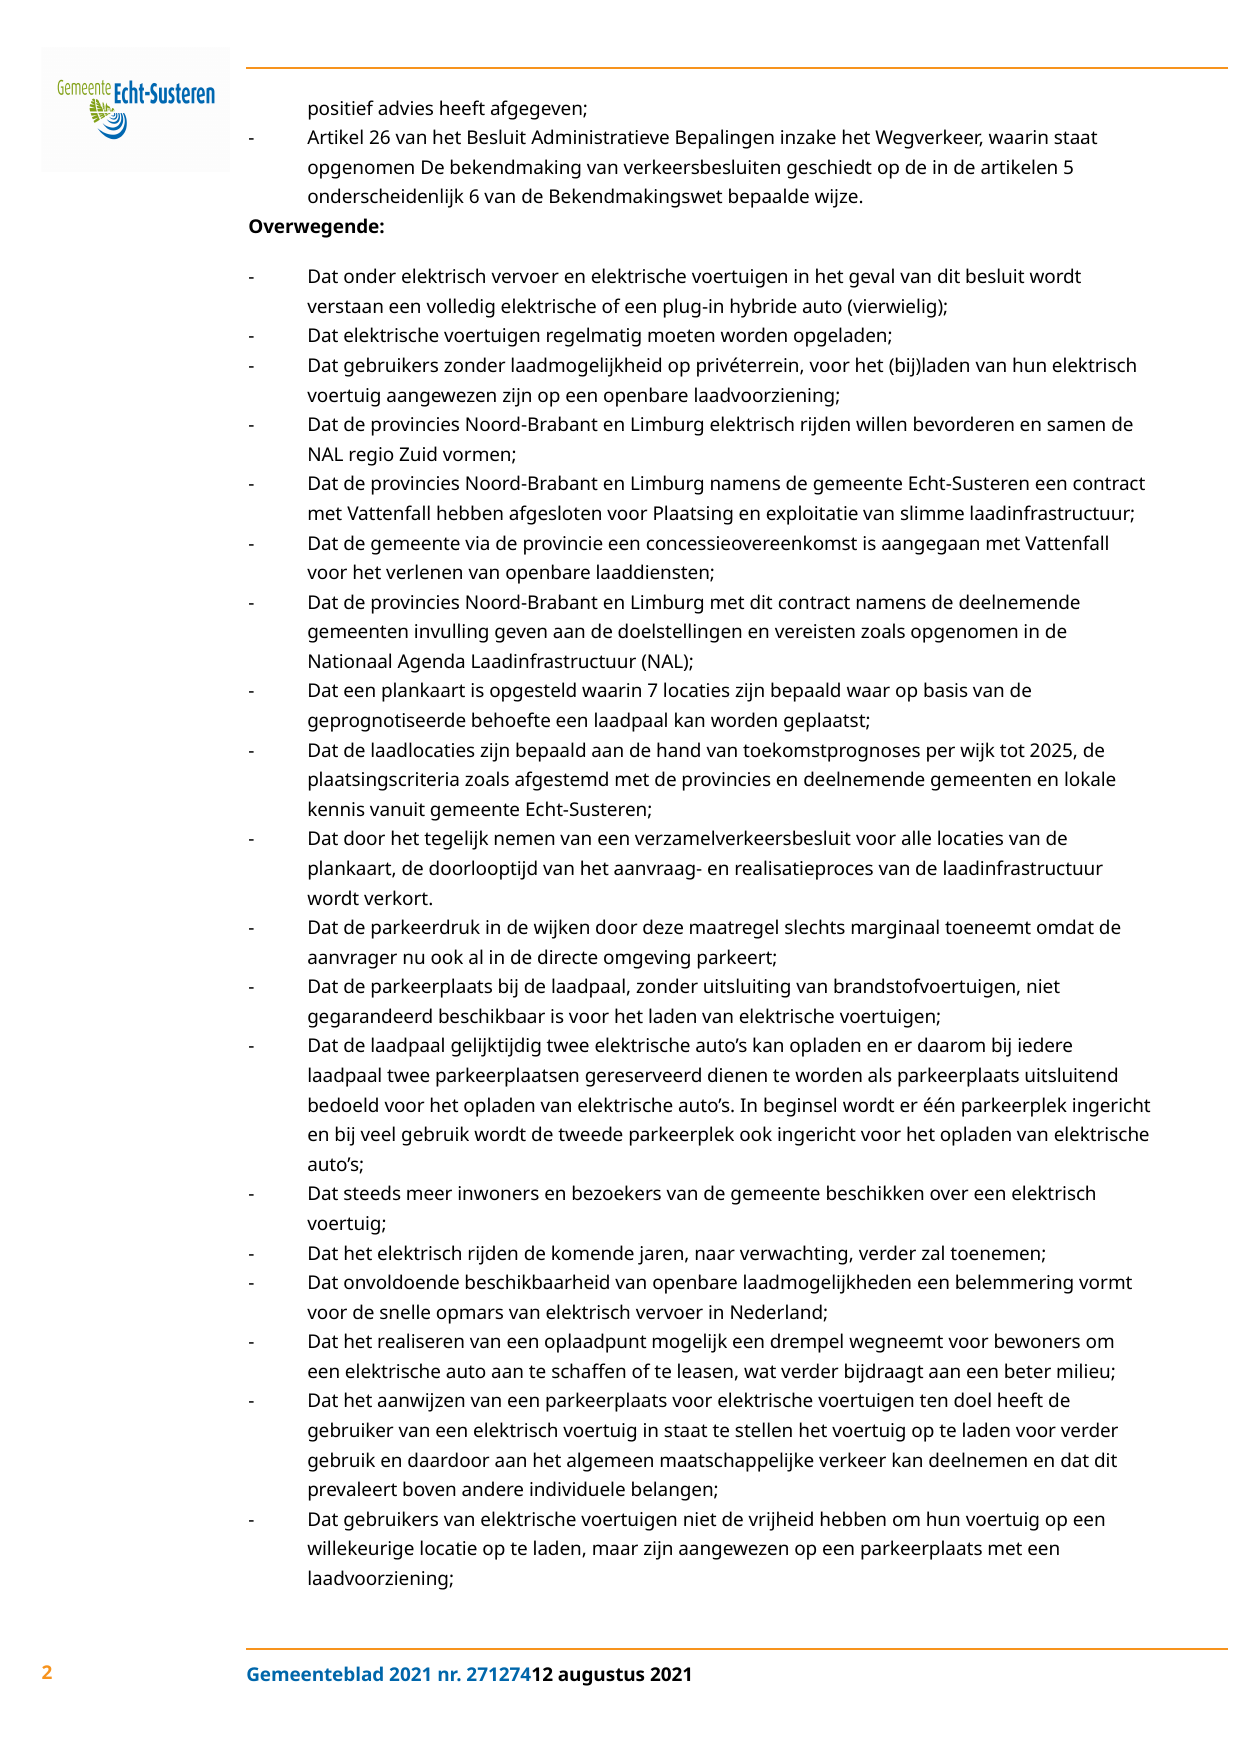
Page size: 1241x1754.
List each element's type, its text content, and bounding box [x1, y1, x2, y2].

list Dat een plankaart is opgesteld waarin 7 locaties zijn bepaald waar op basis van de geprognotiseerde behoefte een laadpaal kan worden geplaatst; [248, 678, 1152, 733]
text Overwegende: [248, 213, 1152, 239]
list Dat het realiseren van een oplaadpunt mogelijk een drempel wegneemt voor bewoners om een elektrische auto aan te schaffen of te leasen, wat verder bijdraagt aan een beter milieu; [248, 1328, 1152, 1384]
list Dat onder elektrisch vervoer en elektrische voertuigen in het geval van dit besluit wordt verstaan een volledig elektrische of een plug-in hybride auto (vierwielig); [248, 263, 1152, 319]
list Dat de provincies Noord-Brabant en Limburg met dit contract namens de deelnemende gemeenten invulling geven aan de doelstellingen en vereisten zoals opgenomen in de Nationaal Agenda Laadinfrastructuur (NAL); [248, 589, 1152, 674]
list Dat steeds meer inwoners en bezoekers van de gemeente beschikken over een elektrisch voertuig; [248, 1181, 1152, 1236]
list positief advies heeft afgegeven; [248, 95, 1152, 121]
picture [41, 47, 231, 172]
list Dat de laadlocaties zijn bepaald aan de hand van toekomstprognoses per wijk tot 2025, de plaatsingscriteria zoals afgestemd met de provincies en deelnemende gemeenten en lokale kennis vanuit gemeente Echt-Susteren; [248, 737, 1152, 822]
list Dat de provincies Noord-Brabant en Limburg elektrisch rijden willen bevorderen en samen de NAL regio Zuid vormen; [248, 411, 1152, 467]
list Dat gebruikers van elektrische voertuigen niet de vrijheid hebben om hun voertuig op een willekeurige locatie op te laden, maar zijn aangewezen op een parkeerplaats met een laadvoorziening; [248, 1506, 1152, 1591]
list Dat gebruikers zonder laadmogelijkheid op privéterrein, voor het (bij)laden van hun elektrisch voertuig aangewezen zijn op een openbare laadvoorziening; [248, 352, 1152, 408]
list Dat onvoldoende beschikbaarheid van openbare laadmogelijkheden een belemmering vormt voor de snelle opmars van elektrisch vervoer in Nederland; [248, 1269, 1152, 1325]
list Dat de provincies Noord-Brabant en Limburg namens de gemeente Echt-Susteren een contract met Vattenfall hebben afgesloten voor Plaatsing en exploitatie van slimme laadinfrastructuur; [248, 471, 1152, 526]
list Dat door het tegelijk nemen van een verzamelverkeersbesluit voor alle locaties van de plankaart, de doorlooptijd van het aanvraag- en realisatieproces van de laadinfrastructuur wordt verkort. [248, 826, 1152, 911]
list Dat de laadpaal gelijktijdig twee elektrische auto’s kan opladen en er daarom bij iedere laadpaal twee parkeerplaatsen gereserveerd dienen te worden als parkeerplaats uitsluitend bedoeld voor het opladen van elektrische auto’s. In beginsel wordt er één parkeerplek ingericht en bij veel gebruik wordt de tweede parkeerplek ook ingericht voor het opladen van elektrische auto’s; [248, 1033, 1152, 1177]
list Dat de parkeerplaats bij de laadpaal, zonder uitsluiting van brandstofvoertuigen, niet gegarandeerd beschikbaar is voor het laden van elektrische voertuigen; [248, 973, 1152, 1029]
list Dat het elektrisch rijden de komende jaren, naar verwachting, verder zal toenemen; [248, 1240, 1152, 1266]
list Dat de gemeente via de provincie een concessieovereenkomst is aangegaan met Vattenfall voor het verlenen van openbare laaddiensten; [248, 530, 1152, 585]
list Dat het aanwijzen van een parkeerplaats voor elektrische voertuigen ten doel heeft de gebruiker van een elektrisch voertuig in staat te stellen het voertuig op te laden voor verder gebruik en daardoor aan het algemeen maatschappelijke verkeer kan deelnemen en dat dit prevaleert boven andere individuele belangen; [248, 1388, 1152, 1502]
list Dat elektrische voertuigen regelmatig moeten worden opgeladen; [248, 323, 1152, 348]
list Dat de parkeerdruk in de wijken door deze maatregel slechts marginaal toeneemt omdat de aanvrager nu ook al in de directe omgeving parkeert; [248, 914, 1152, 970]
list Artikel 26 van het Besluit Administratieve Bepalingen inzake het Wegverkeer, waarin staat opgenomen De bekendmaking van verkeersbesluiten geschiedt op de in de artikelen 5 onderscheidenlijk 6 van de Bekendmakingswet bepaalde wijze. [248, 124, 1152, 209]
